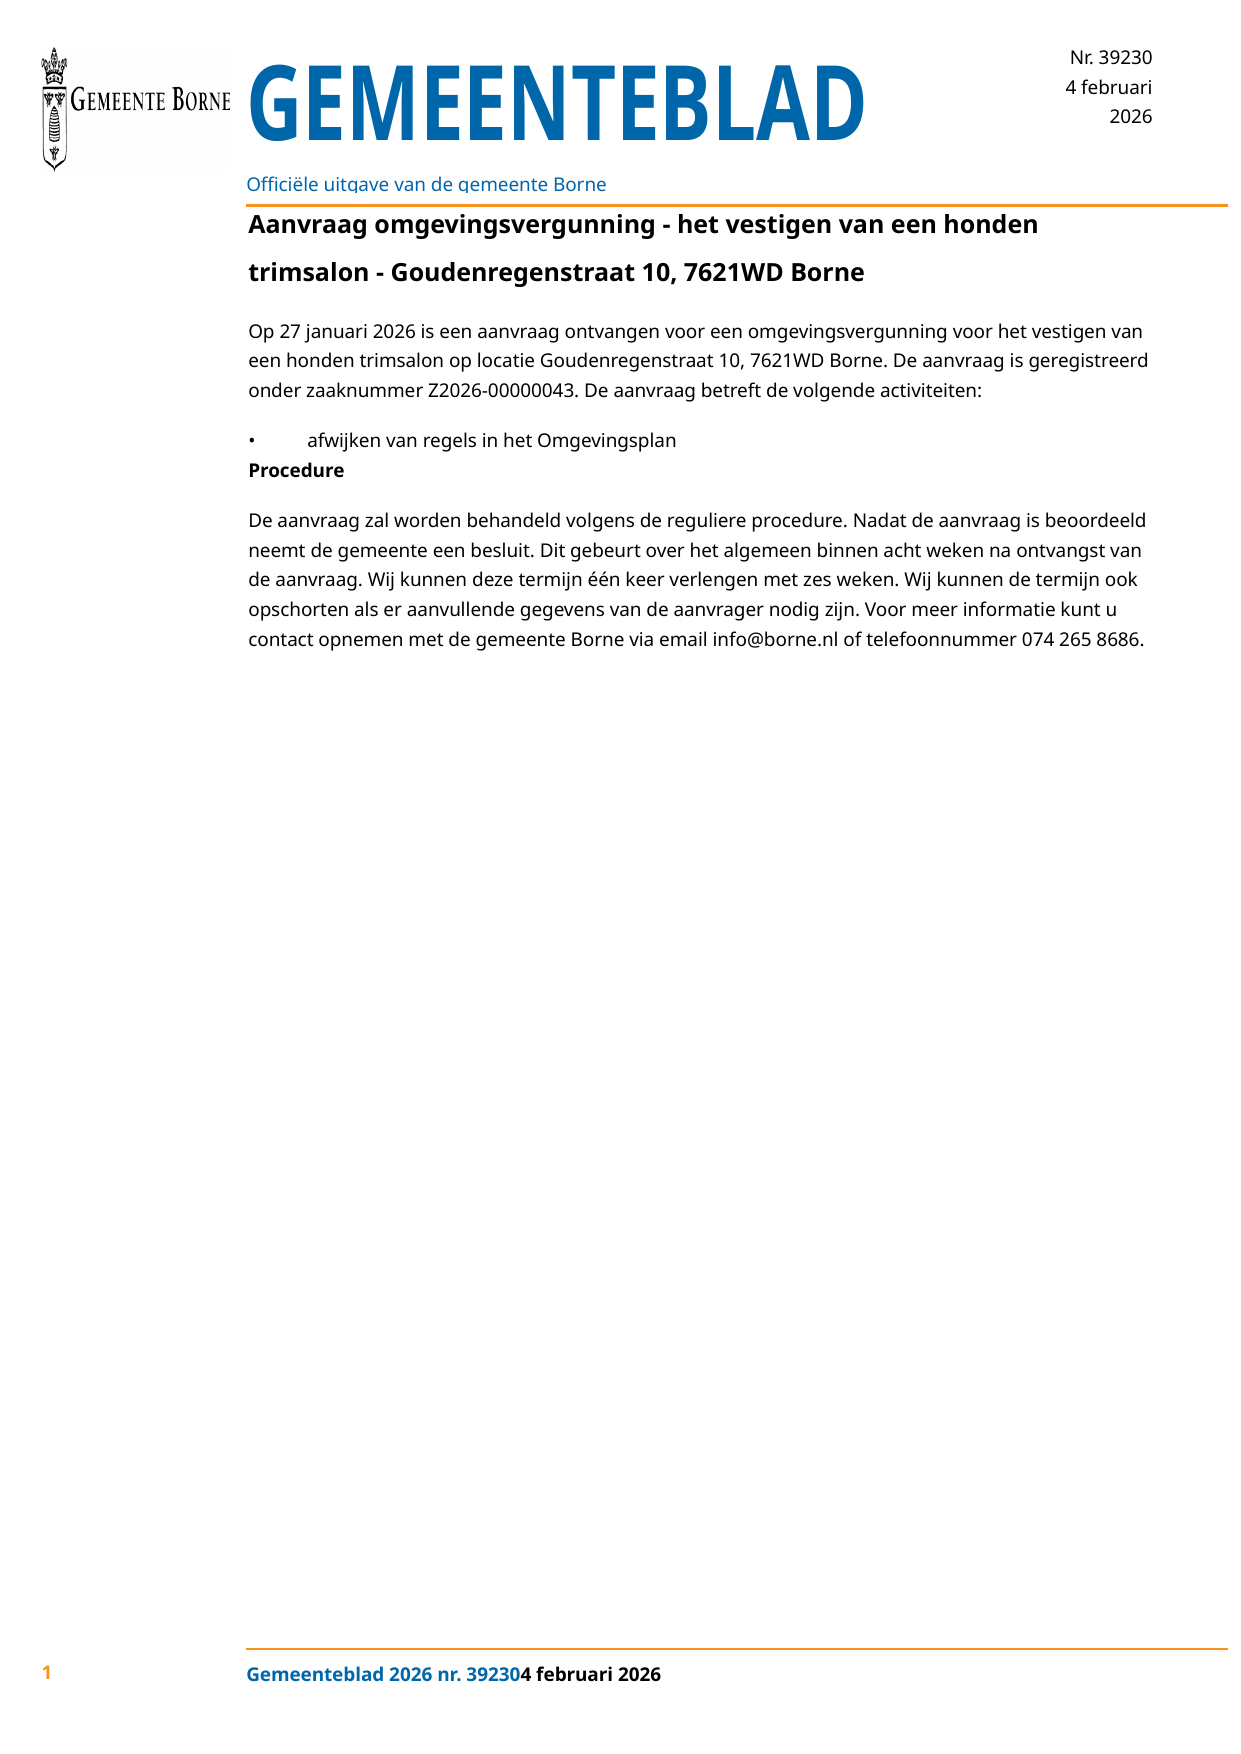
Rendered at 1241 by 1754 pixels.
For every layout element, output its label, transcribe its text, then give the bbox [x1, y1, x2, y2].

list afwijken van regels in het Omgevingsplan [248, 427, 1152, 453]
text Procedure [248, 457, 1152, 483]
text Op 27 januari 2026 is een aanvraag ontvangen voor een omgevingsvergunning voor het vestigen van een honden trimsalon op locatie Goudenregenstraat 10, 7621WD Borne. De aanvraag is geregistreerd onder zaaknummer Z2026-00000043. De aanvraag betreft de volgende activiteiten: [248, 318, 1152, 403]
text De aanvraag zal worden behandeld volgens de reguliere procedure. Nadat de aanvraag is beoordeeld neemt de gemeente een besluit. Dit gebeurt over het algemeen binnen acht weken na ontvangst van de aanvraag. Wij kunnen deze termijn één keer verlengen met zes weken. Wij kunnen de termijn ook opschorten als er aanvullende gegevens van de aanvrager nodig zijn. Voor meer informatie kunt u contact opnemen met de gemeente Borne via email info@borne.nl of telefoonnummer 074 265 8686. [248, 507, 1152, 652]
picture [41, 47, 231, 172]
text Aanvraag omgevingsvergunning - het vestigen van een honden trimsalon - Goudenregenstraat 10, 7621WD Borne [248, 207, 1152, 288]
